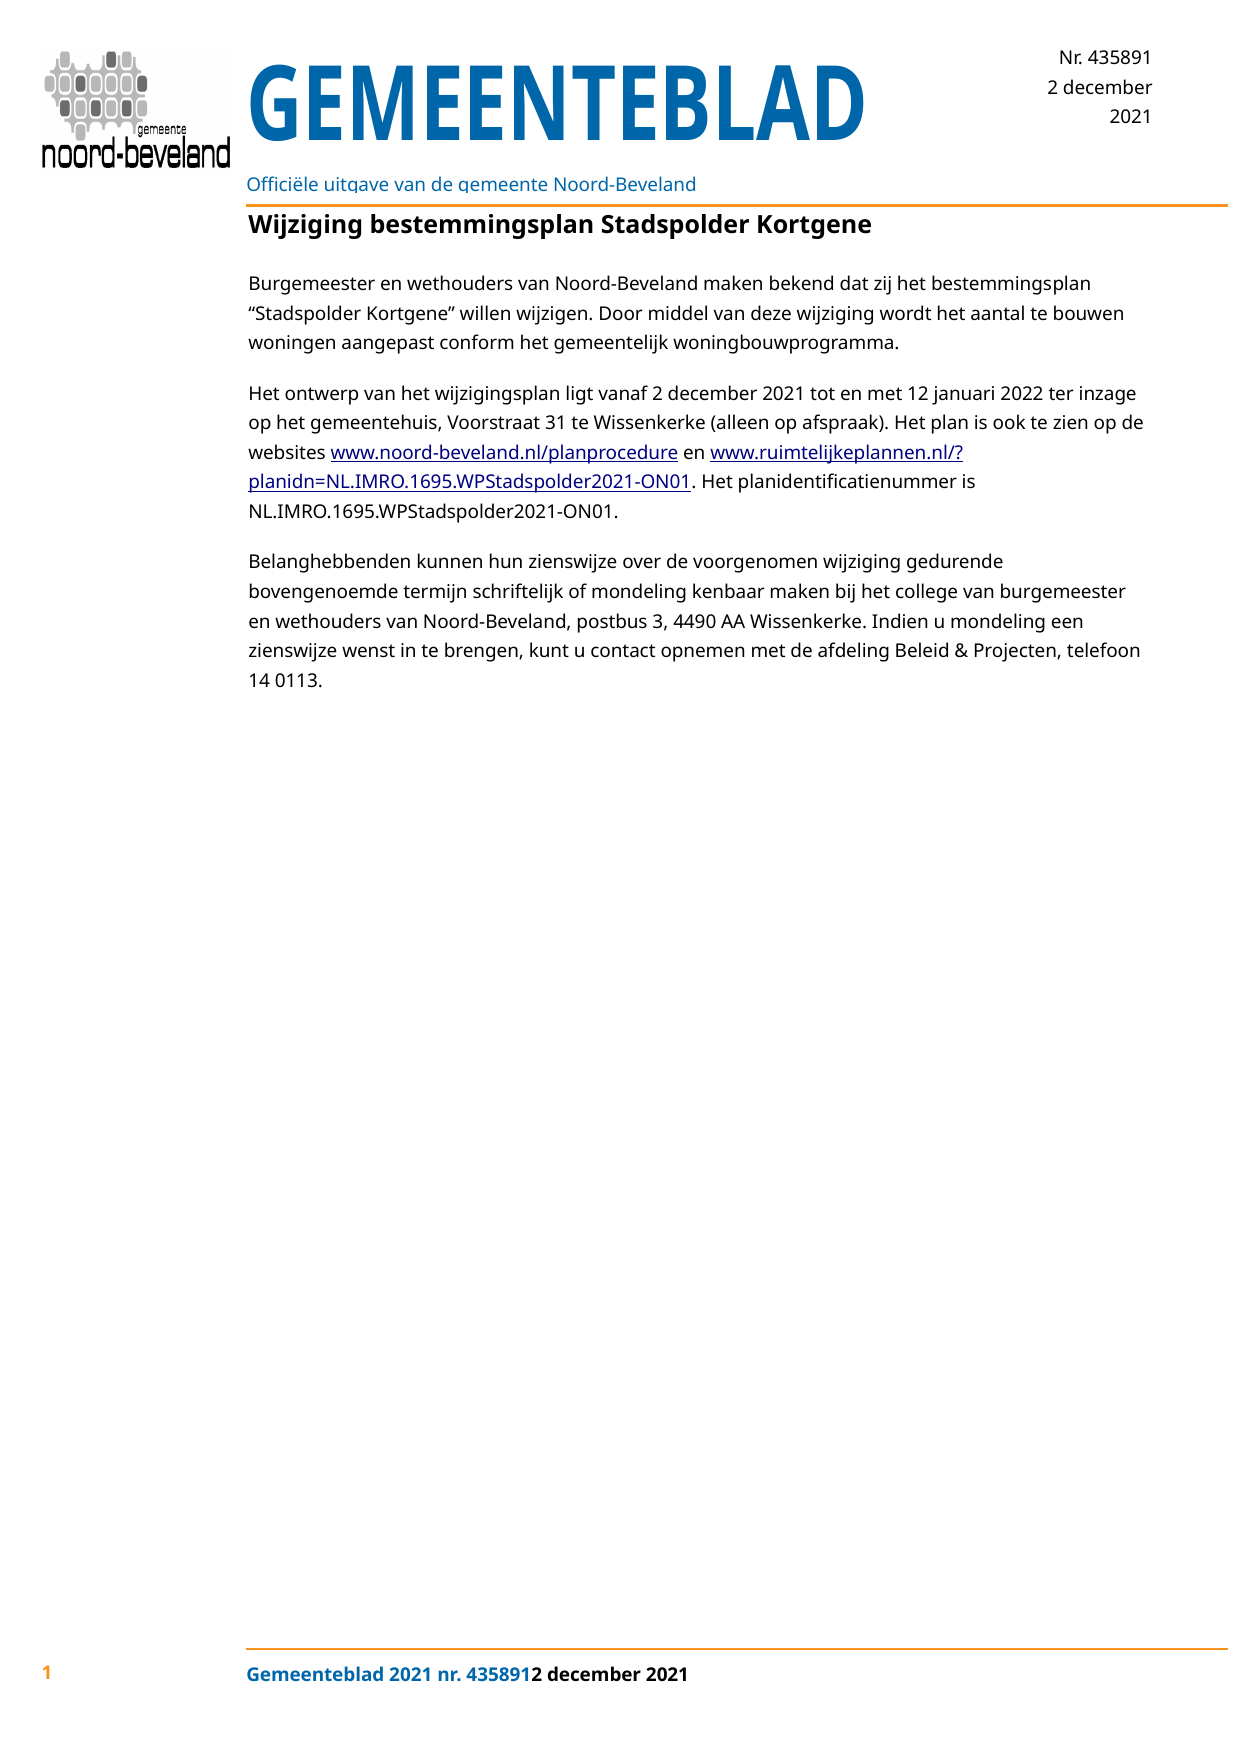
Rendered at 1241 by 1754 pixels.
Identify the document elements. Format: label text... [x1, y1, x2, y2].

text Belanghebbenden kunnen hun zienswijze over de voorgenomen wijziging gedurende bovengenoemde termijn schriftelijk of mondeling kenbaar maken bij het college van burgemeester en wethouders van Noord-Beveland, postbus 3, 4490 AA Wissenkerke. Indien u mondeling een zienswijze wenst in te brengen, kunt u contact opnemen met de afdeling Beleid & Projecten, telefoon 14 0113. [248, 549, 1152, 693]
picture [41, 47, 231, 172]
text Het ontwerp van het wijzigingsplan ligt vanaf 2 december 2021 tot en met 12 januari 2022 ter inzage op het gemeentehuis, Voorstraat 31 te Wissenkerke (alleen op afspraak). Het plan is ook te zien op de websites www.noord-beveland.nl/planprocedure en www.ruimtelijkeplannen.nl/?planidn=NL.IMRO.1695.WPStadspolder2021-ON01. Het planidentificatienummer is NL.IMRO.1695.WPStadspolder2021-ON01. [248, 380, 1152, 524]
text Wijziging bestemmingsplan Stadspolder Kortgene [248, 207, 1152, 241]
text Burgemeester en wethouders van Noord-Beveland maken bekend dat zij het bestemmings­plan “Stadspolder Kortgene” willen wijzigen. Door middel van deze wijziging wordt het aantal te bouwen woningen aangepast conform het gemeentelijk woningbouwprogramma. [248, 270, 1152, 355]
